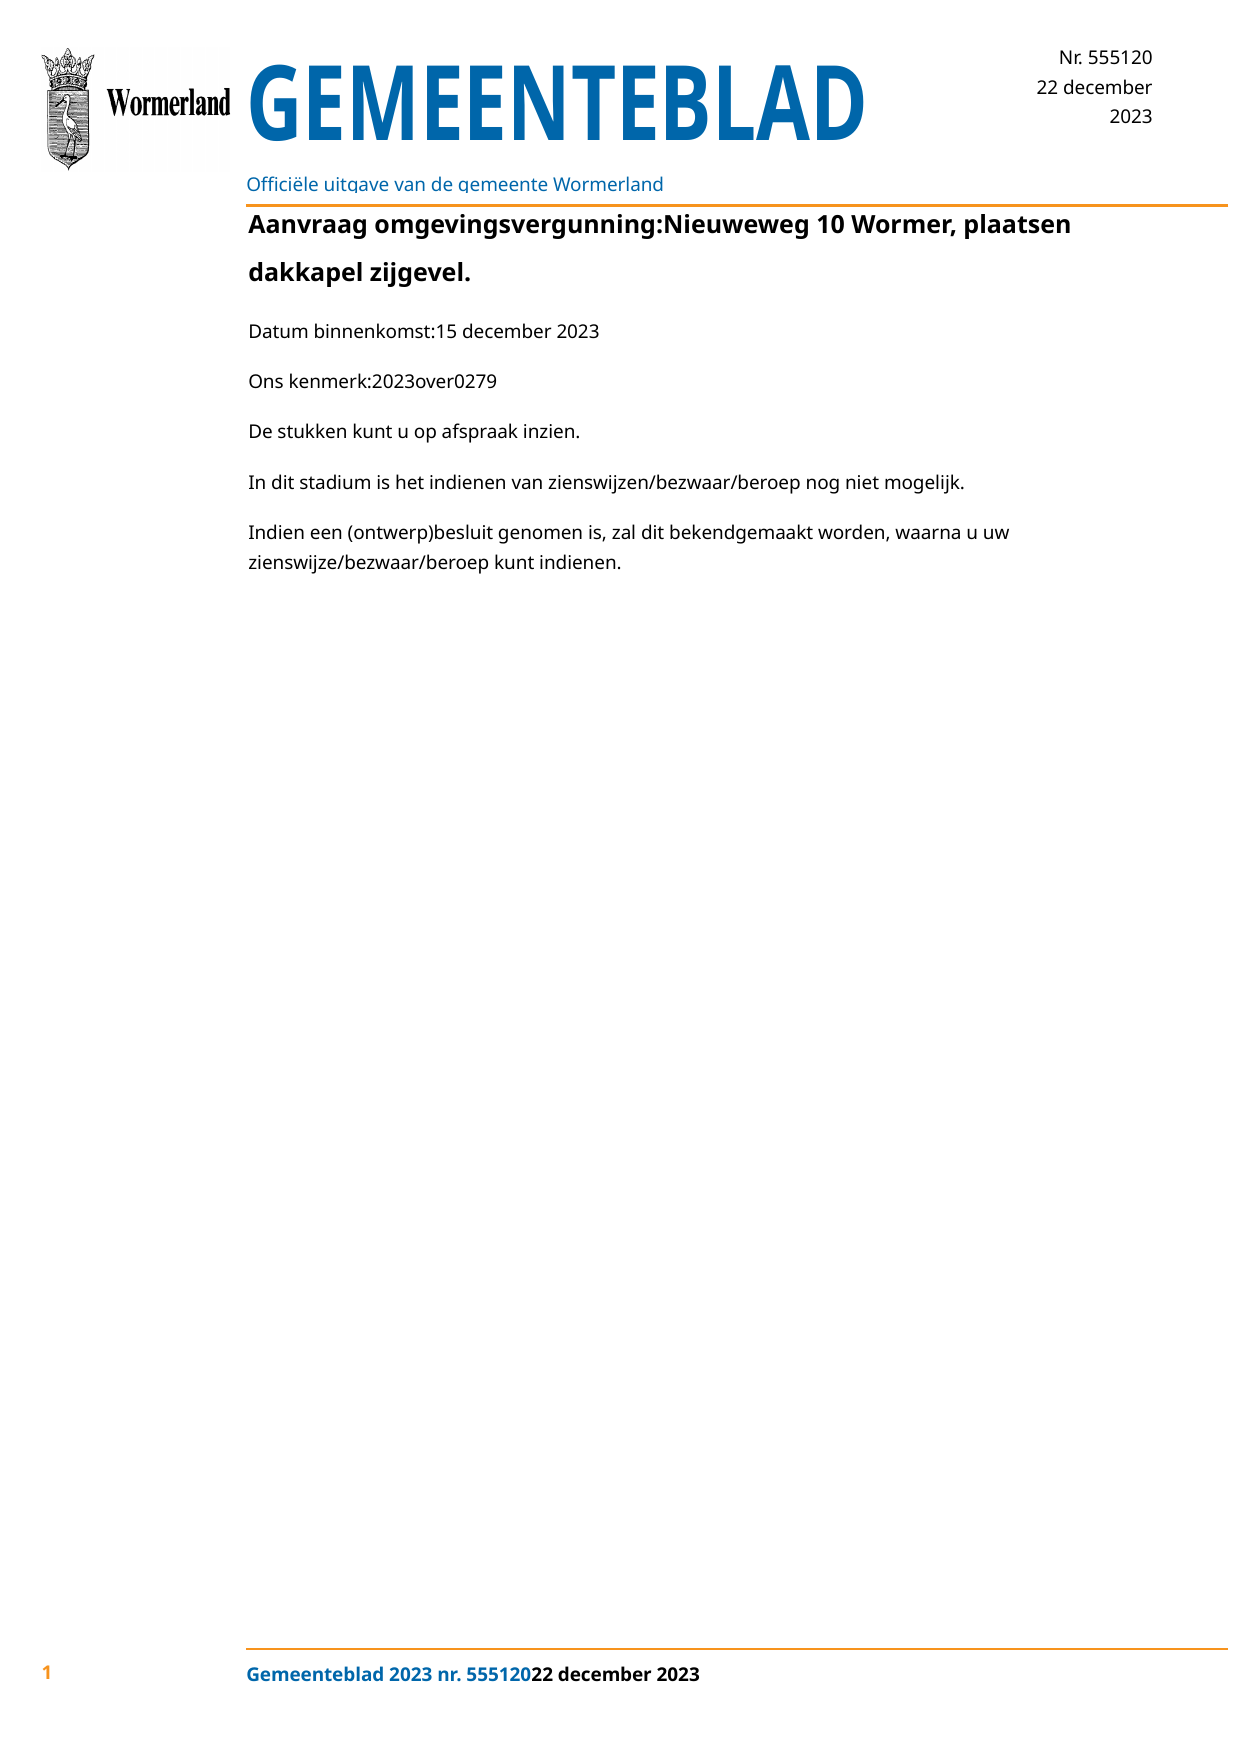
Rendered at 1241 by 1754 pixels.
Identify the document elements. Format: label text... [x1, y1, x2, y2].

picture [41, 47, 231, 172]
text In dit stadium is het indienen van zienswijzen/bezwaar/beroep nog niet mogelijk. [248, 469, 1152, 495]
text Indien een (ontwerp)besluit genomen is, zal dit bekendgemaakt worden, waarna u uw zienswijze/bezwaar/beroep kunt indienen. [248, 519, 1152, 575]
text Ons kenmerk:2023over0279 [248, 368, 1152, 394]
text Aanvraag omgevingsvergunning:Nieuweweg 10 Wormer, plaatsen dakkapel zijgevel. [248, 207, 1152, 288]
text De stukken kunt u op afspraak inzien. [248, 419, 1152, 444]
text Datum binnenkomst:15 december 2023 [248, 318, 1152, 344]
